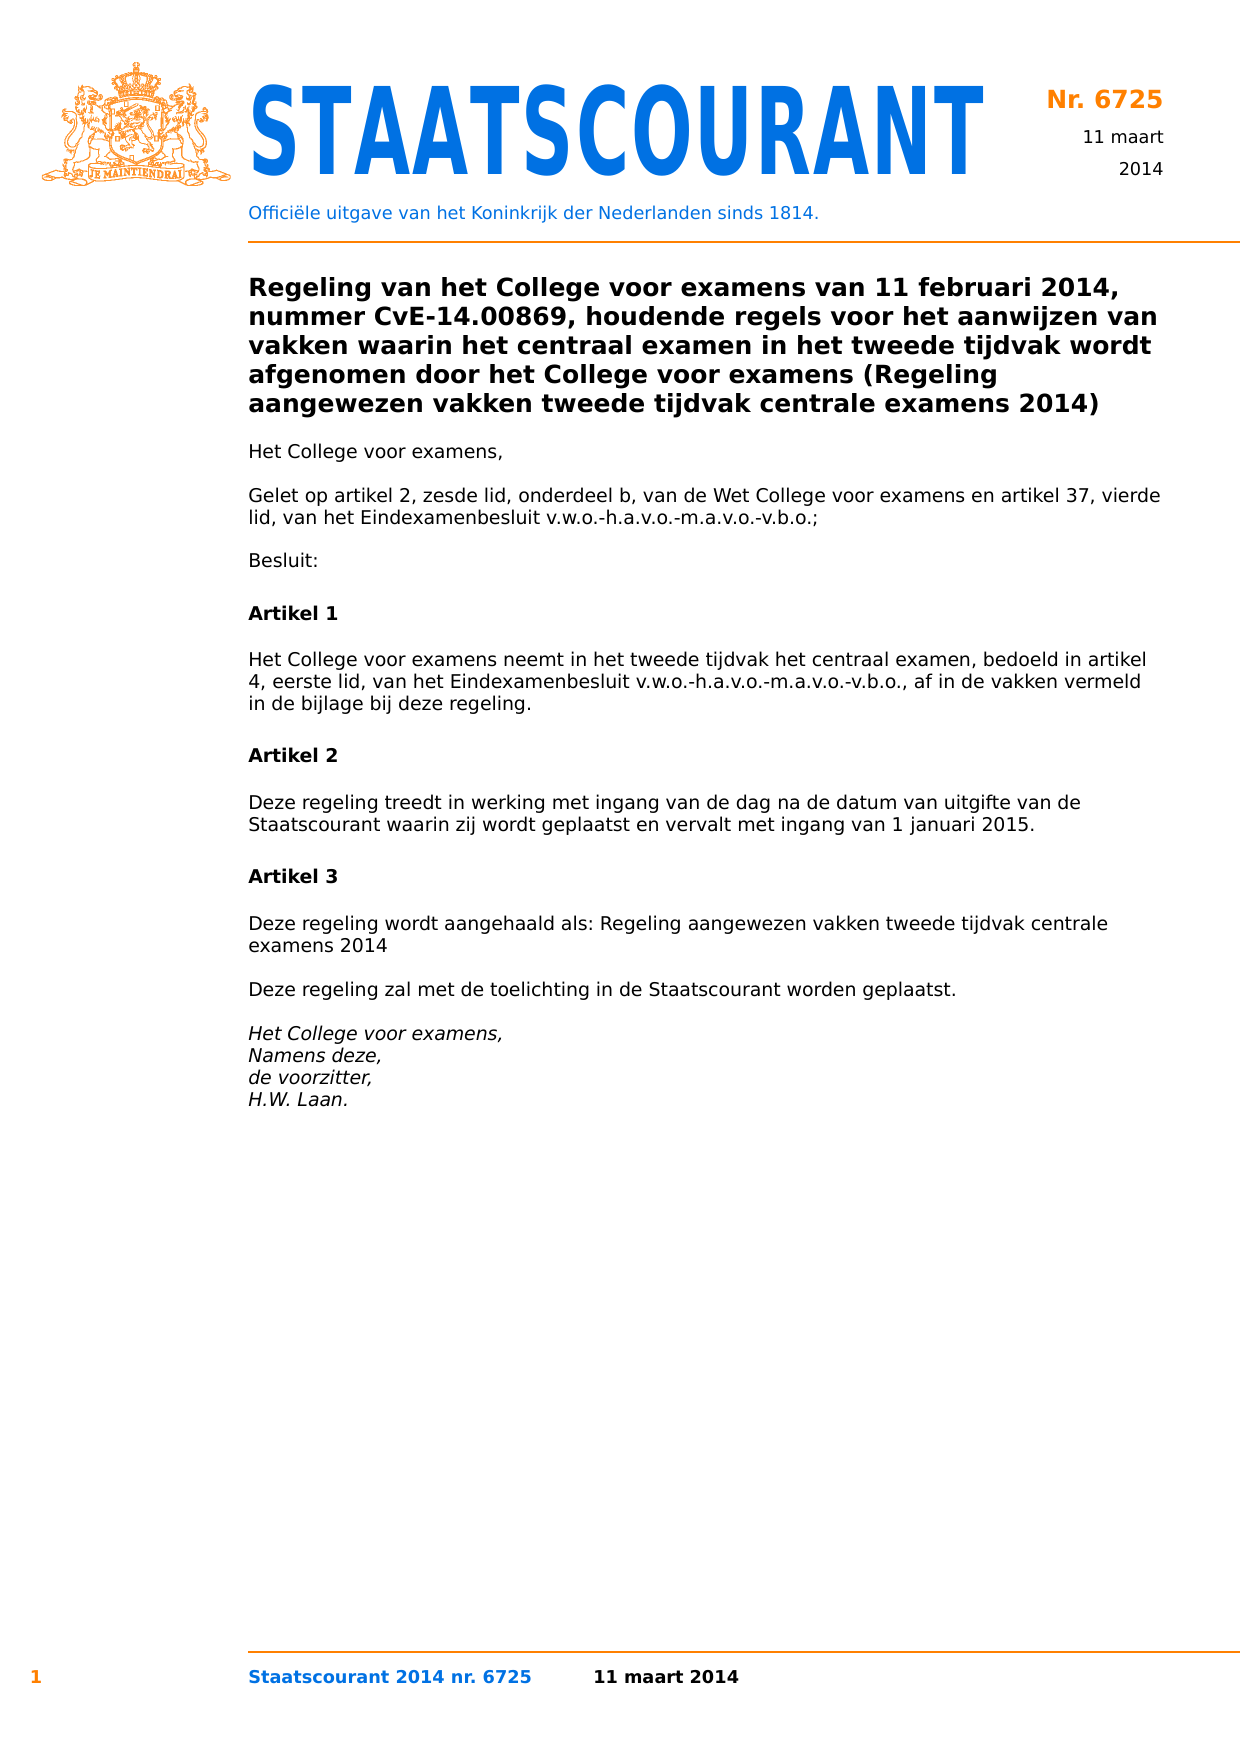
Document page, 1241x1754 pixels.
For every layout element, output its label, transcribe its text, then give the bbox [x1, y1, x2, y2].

picture [41, 62, 231, 186]
text Het College voor examens, [248, 441, 1163, 463]
table_header STAATSCOURANT [248, 62, 998, 203]
table_cell 2014 [998, 153, 1240, 203]
table_cell Officiële uitgave van het Koninkrijk der Nederlanden sinds 1814. [248, 203, 1240, 241]
table_header [25, 62, 248, 241]
subtitle Artikel 2 [248, 745, 1163, 767]
text Besluit: [248, 550, 1163, 572]
text Het College voor examens neemt in het tweede tijdvak het centraal examen, bedoeld in artikel 4, eerste lid, van het Eindexamenbesluit v.w.o.-h.a.v.o.-m.a.v.o.-v.b.o., af in de vakken vermeld in de bijlage bij deze regeling. [248, 649, 1163, 715]
text Deze regeling wordt aangehaald als: Regeling aangewezen vakken tweede tijdvak centrale examens 2014 [248, 913, 1163, 957]
text Deze regeling treedt in werking met ingang van de dag na de datum van uitgifte van de Staatscourant waarin zij wordt geplaatst en vervalt met ingang van 1 januari 2015. [248, 792, 1163, 836]
table_cell 11 maart [998, 121, 1240, 153]
text Deze regeling zal met de toelichting in de Staatscourant worden geplaatst. [248, 979, 1163, 1001]
text Gelet op artikel 2, zesde lid, onderdeel b, van de Wet College voor examens en artikel 37, vierde lid, van het Eindexamenbesluit v.w.o.-h.a.v.o.-m.a.v.o.-v.b.o.; [248, 484, 1163, 528]
table_header Nr. 6725 [998, 62, 1240, 121]
text Het College voor examens, Namens deze, de voorzitter, H.W. Laan. [248, 1023, 1163, 1111]
subtitle Regeling van het College voor examens van 11 februari 2014, nummer CvE-14.00869, houdende regels voor het aanwijzen van vakken waarin het centraal examen in het tweede tijdvak wordt afgenomen door het College voor examens (Regeling aangewezen vakken tweede tijdvak centrale examens 2014) [248, 273, 1163, 419]
subtitle Artikel 1 [248, 602, 1163, 624]
subtitle Artikel 3 [248, 866, 1163, 888]
